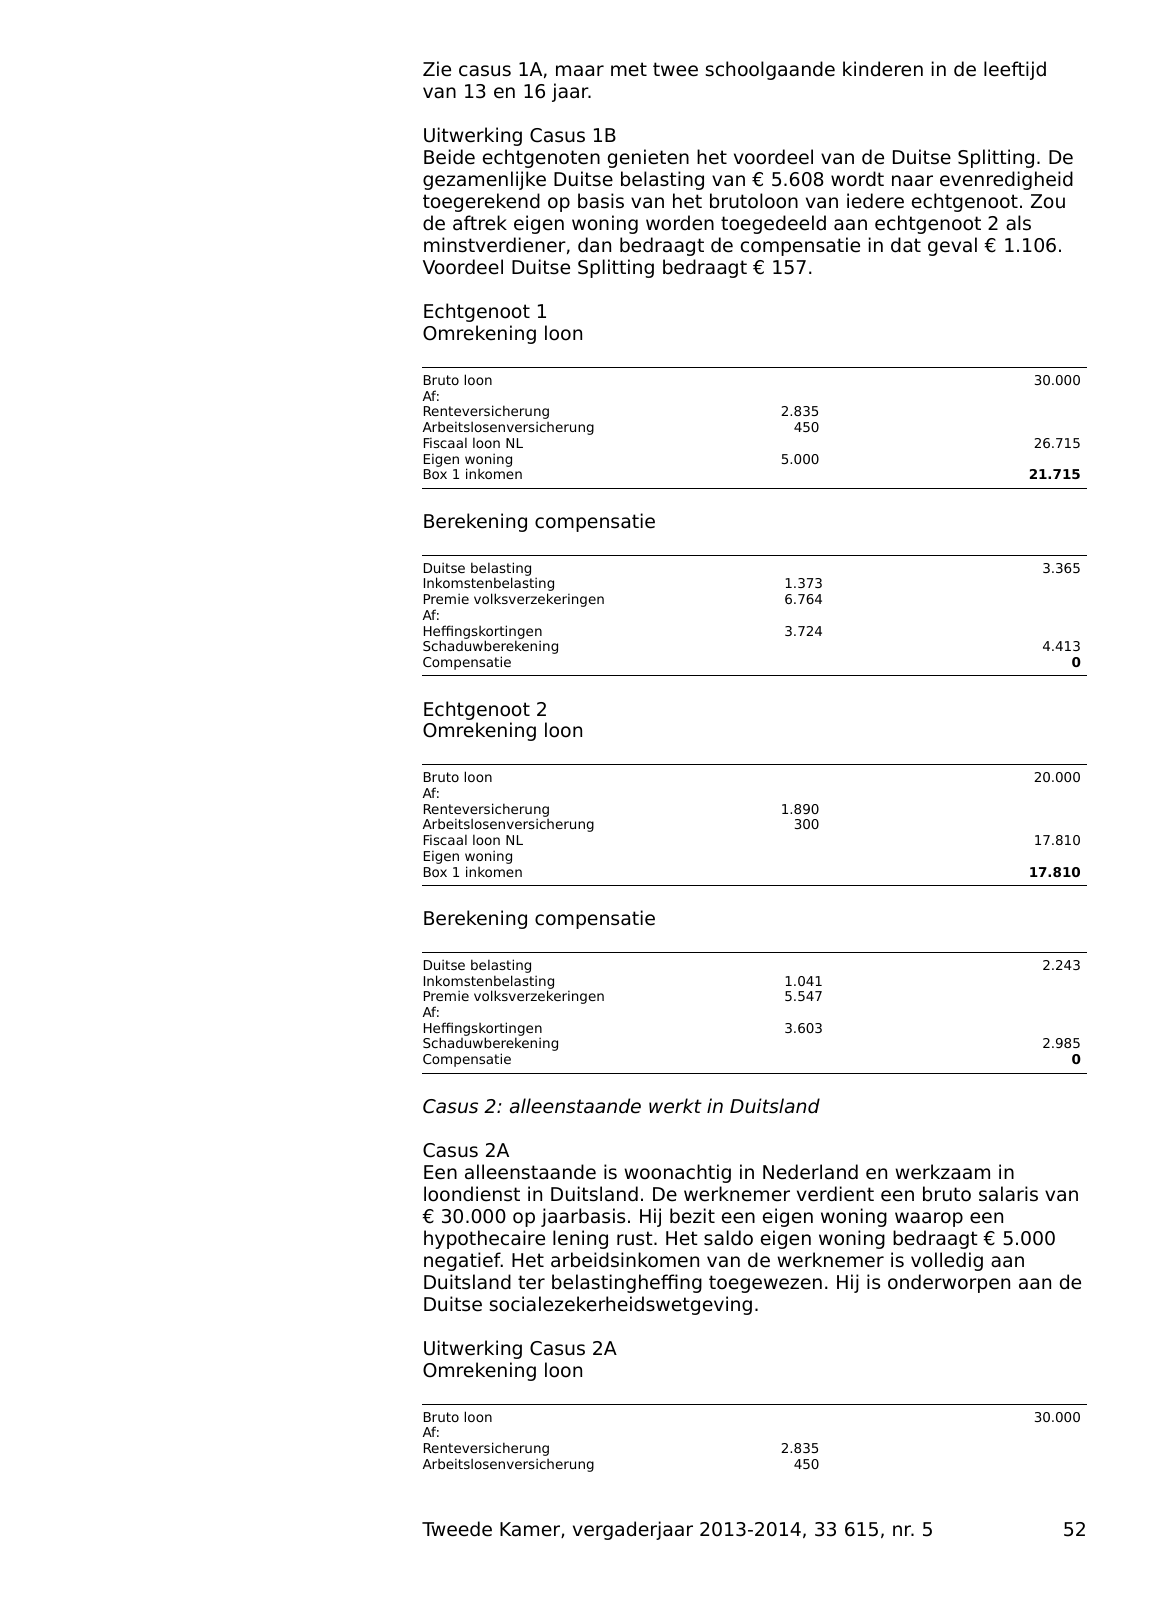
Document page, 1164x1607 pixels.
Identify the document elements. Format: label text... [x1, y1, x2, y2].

table_cell [829, 608, 1087, 623]
table_cell 1.890 [642, 801, 825, 817]
table_cell Af: [422, 608, 644, 623]
table_header 20.000 [825, 765, 1087, 786]
text Uitwerking Casus 2A [422, 1338, 1087, 1360]
table_cell [829, 623, 1087, 639]
table_header Bruto loon [422, 765, 642, 786]
table_header Duitse belasting [422, 953, 644, 973]
table_cell [825, 389, 1087, 404]
table_cell Premie volksverzekeringen [422, 989, 644, 1005]
table_header [642, 1405, 825, 1425]
table_cell 6.764 [644, 592, 829, 608]
table_cell Arbeitslosenversicherung [422, 420, 642, 436]
text Echtgenoot 1 [422, 301, 1087, 323]
table_cell [642, 436, 825, 451]
table_cell [644, 1036, 829, 1052]
table_header 30.000 [825, 368, 1087, 388]
text Berekening compensatie [422, 511, 1087, 533]
table_cell 17.810 [825, 833, 1087, 849]
table_header [644, 556, 829, 576]
table_cell [825, 849, 1087, 864]
table_header 3.365 [829, 556, 1087, 576]
table_cell Eigen woning [422, 451, 642, 467]
table_cell Heffingskortingen [422, 1021, 644, 1036]
table_cell [644, 1052, 829, 1072]
table_cell 300 [642, 817, 825, 833]
text Omrekening loon [422, 1360, 1087, 1382]
table_cell [642, 1425, 825, 1441]
table_cell 2.985 [829, 1036, 1087, 1052]
table_header Bruto loon [422, 368, 642, 388]
table_header [644, 953, 829, 973]
text Echtgenoot 2 [422, 698, 1087, 720]
table_cell Renteversicherung [422, 404, 642, 420]
table_cell Fiscaal loon NL [422, 436, 642, 451]
table_header [642, 765, 825, 786]
table_cell 1.373 [644, 576, 829, 592]
table_cell Compensatie [422, 1052, 644, 1072]
text Berekening compensatie [422, 908, 1087, 930]
table_cell [644, 655, 829, 675]
table_cell [644, 639, 829, 655]
table_cell [825, 801, 1087, 817]
table_cell Af: [422, 786, 642, 801]
table_cell 5.547 [644, 989, 829, 1005]
table_cell 2.835 [642, 1441, 825, 1457]
table_cell [825, 1457, 1087, 1472]
table_cell 4.413 [829, 639, 1087, 655]
table_cell Renteversicherung [422, 1441, 642, 1457]
table_cell [829, 1005, 1087, 1021]
table_cell Fiscaal loon NL [422, 833, 642, 849]
table_cell [829, 592, 1087, 608]
table_cell [829, 576, 1087, 592]
table_cell Af: [422, 389, 642, 404]
table_cell [825, 451, 1087, 467]
table_cell [829, 1021, 1087, 1036]
table_cell Premie volksverzekeringen [422, 592, 644, 608]
table_cell [644, 608, 829, 623]
table_cell Arbeitslosenversicherung [422, 1457, 642, 1472]
table_cell [642, 864, 825, 885]
table_cell 3.724 [644, 623, 829, 639]
table_header [642, 368, 825, 388]
table_cell Inkomstenbelasting [422, 576, 644, 592]
table_cell 450 [642, 1457, 825, 1472]
table_cell Eigen woning [422, 849, 642, 864]
text Zie casus 1A, maar met twee schoolgaande kinderen in de leeftijd van 13 en 16 jaar. [422, 59, 1087, 103]
table_cell [825, 817, 1087, 833]
table_cell 0 [829, 1052, 1087, 1072]
table_header 30.000 [825, 1405, 1087, 1425]
table_cell [642, 467, 825, 488]
text Een alleenstaande is woonachtig in Nederland en werkzaam in loondienst in Duitsland. De werknemer verdient een bruto salaris van € 30.000 op jaarbasis. Hij bezit een eigen woning waarop een hypothecaire lening rust. Het saldo eigen woning bedraagt € 5.000 negatief. Het arbeidsinkomen van de werknemer is volledig aan Duitsland ter belastingheffing toegewezen. Hij is onderworpen aan de Duitse socialezekerheidswetgeving. [422, 1162, 1087, 1316]
table_cell [642, 786, 825, 801]
table_cell Compensatie [422, 655, 644, 675]
table_cell [825, 786, 1087, 801]
table_cell [825, 404, 1087, 420]
table_cell [829, 989, 1087, 1005]
table_cell Af: [422, 1005, 644, 1021]
table_cell 450 [642, 420, 825, 436]
table_cell 26.715 [825, 436, 1087, 451]
table_cell 21.715 [825, 467, 1087, 488]
table_header Duitse belasting [422, 556, 644, 576]
table_cell Af: [422, 1425, 642, 1441]
text Casus 2A [422, 1140, 1087, 1162]
table_cell Schaduwberekening [422, 1036, 644, 1052]
table_cell [825, 1425, 1087, 1441]
table_cell Inkomstenbelasting [422, 973, 644, 989]
table_cell [642, 389, 825, 404]
subtitle Casus 2: alleenstaande werkt in Duitsland [422, 1096, 1087, 1118]
table_header Bruto loon [422, 1405, 642, 1425]
table_cell [642, 833, 825, 849]
table_cell 2.835 [642, 404, 825, 420]
table_cell [825, 1441, 1087, 1457]
table_cell Box 1 inkomen [422, 864, 642, 885]
table_cell Renteversicherung [422, 801, 642, 817]
table_cell 5.000 [642, 451, 825, 467]
table_cell Arbeitslosenversicherung [422, 817, 642, 833]
table_cell Box 1 inkomen [422, 467, 642, 488]
table_cell 17.810 [825, 864, 1087, 885]
table_cell [642, 849, 825, 864]
table_cell [644, 1005, 829, 1021]
table_cell [825, 420, 1087, 436]
text Beide echtgenoten genieten het voordeel van de Duitse Splitting. De gezamenlijke Duitse belasting van € 5.608 wordt naar evenredigheid toegerekend op basis van het brutoloon van iedere echtgenoot. Zou de aftrek eigen woning worden toegedeeld aan echtgenoot 2 als minstverdiener, dan bedraagt de compensatie in dat geval € 1.106. Voordeel Duitse Splitting bedraagt € 157. [422, 147, 1087, 279]
table_cell Heffingskortingen [422, 623, 644, 639]
text Omrekening loon [422, 323, 1087, 345]
table_cell [829, 973, 1087, 989]
table_cell 0 [829, 655, 1087, 675]
text Uitwerking Casus 1B [422, 125, 1087, 147]
table_header 2.243 [829, 953, 1087, 973]
text Omrekening loon [422, 720, 1087, 742]
table_cell 1.041 [644, 973, 829, 989]
table_cell Schaduwberekening [422, 639, 644, 655]
table_cell 3.603 [644, 1021, 829, 1036]
